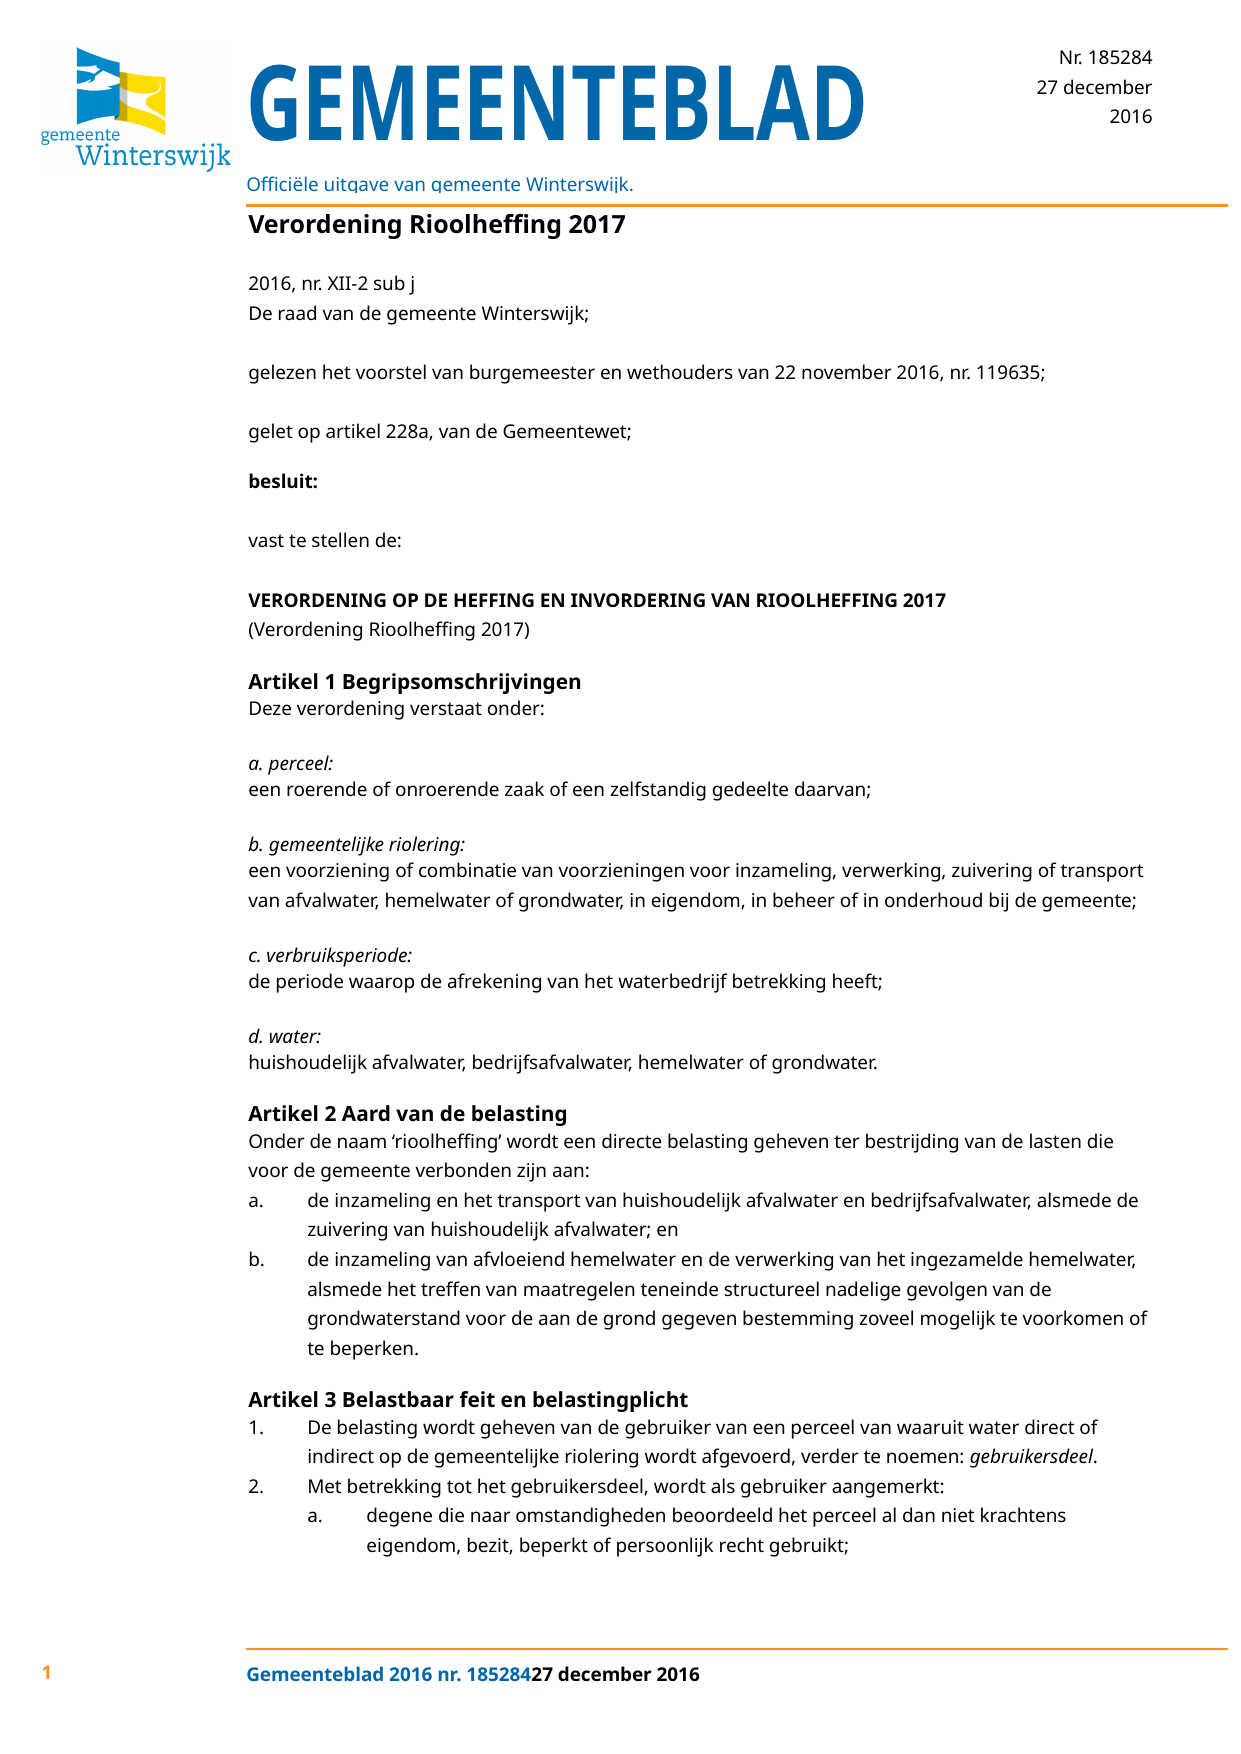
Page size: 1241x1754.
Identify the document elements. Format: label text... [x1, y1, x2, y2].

text een roerende of onroerende zaak of een zelfstandig gedeelte daarvan; [248, 776, 1152, 802]
picture [225, 153, 231, 162]
text d. water: [248, 1023, 1152, 1049]
text Artikel 1 Begripsomschrijvingen [248, 667, 1152, 695]
text de periode waarop de afrekening van het waterbedrijf betrekking heeft; [248, 968, 1152, 994]
text 2016, nr. XII-2 sub j [248, 270, 1152, 296]
list De belasting wordt geheven van de gebruiker van een perceel van waaruit water direct of indirect op de gemeentelijke riolering wordt afgevoerd, verder te noemen: gebruikersdeel. [248, 1414, 1152, 1469]
text Artikel 2 Aard van de belasting [248, 1099, 1152, 1128]
text huishoudelijk afvalwater, bedrijfsafvalwater, hemelwater of grondwater. [248, 1049, 1152, 1075]
list de inzameling van afvloeiend hemelwater en de verwerking van het ingezamelde hemelwater, alsmede het treffen van maatregelen teneinde structureel nadelige gevolgen van de grondwaterstand voor de aan de grond gegeven bestemming zoveel mogelijk te voorkomen of te beperken. [248, 1246, 1152, 1361]
picture [41, 47, 231, 172]
text besluit: [248, 468, 1152, 494]
text een voorziening of combinatie van voorzieningen voor inzameling, verwerking, zuivering of transport van afvalwater, hemelwater of grondwater, in eigendom, in beheer of in onderhoud bij de gemeente; [248, 857, 1152, 913]
text Verordening Rioolheffing 2017 [248, 207, 1152, 241]
text De raad van de gemeente Winterswijk; [248, 300, 1152, 326]
text Artikel 3 Belastbaar feit en belastingplicht [248, 1385, 1152, 1414]
text Deze verordening verstaat onder: [248, 695, 1152, 721]
text Onder de naam ‘rioolheffing’ wordt een directe belasting geheven ter bestrijding van de lasten die voor de gemeente verbonden zijn aan: [248, 1128, 1152, 1183]
list Met betrekking tot het gebruikersdeel, wordt als gebruiker aangemerkt: [248, 1473, 1152, 1499]
text (Verordening Rioolheffing 2017) [248, 616, 1152, 642]
text b. gemeentelijke riolering: [248, 832, 1152, 857]
text a. perceel: [248, 751, 1152, 776]
text gelezen het voorstel van burgemeester en wethouders van 22 november 2016, nr. 119635; [248, 359, 1152, 385]
text gelet op artikel 228a, van de Gemeentewet; [248, 418, 1152, 444]
text c. verbruiksperiode: [248, 942, 1152, 968]
text vast te stellen de: [248, 528, 1152, 553]
text VERORDENING OP DE HEFFING EN INVORDERING VAN RIOOLHEFFING 2017 [248, 587, 1152, 613]
list degene die naar omstandigheden beoordeeld het perceel al dan niet krachtens eigendom, bezit, beperkt of persoonlijk recht gebruikt; [307, 1503, 1152, 1558]
list de inzameling en het transport van huishoudelijk afvalwater en bedrijfsafvalwater, alsmede de zuivering van huishoudelijk afvalwater; en [248, 1187, 1152, 1242]
